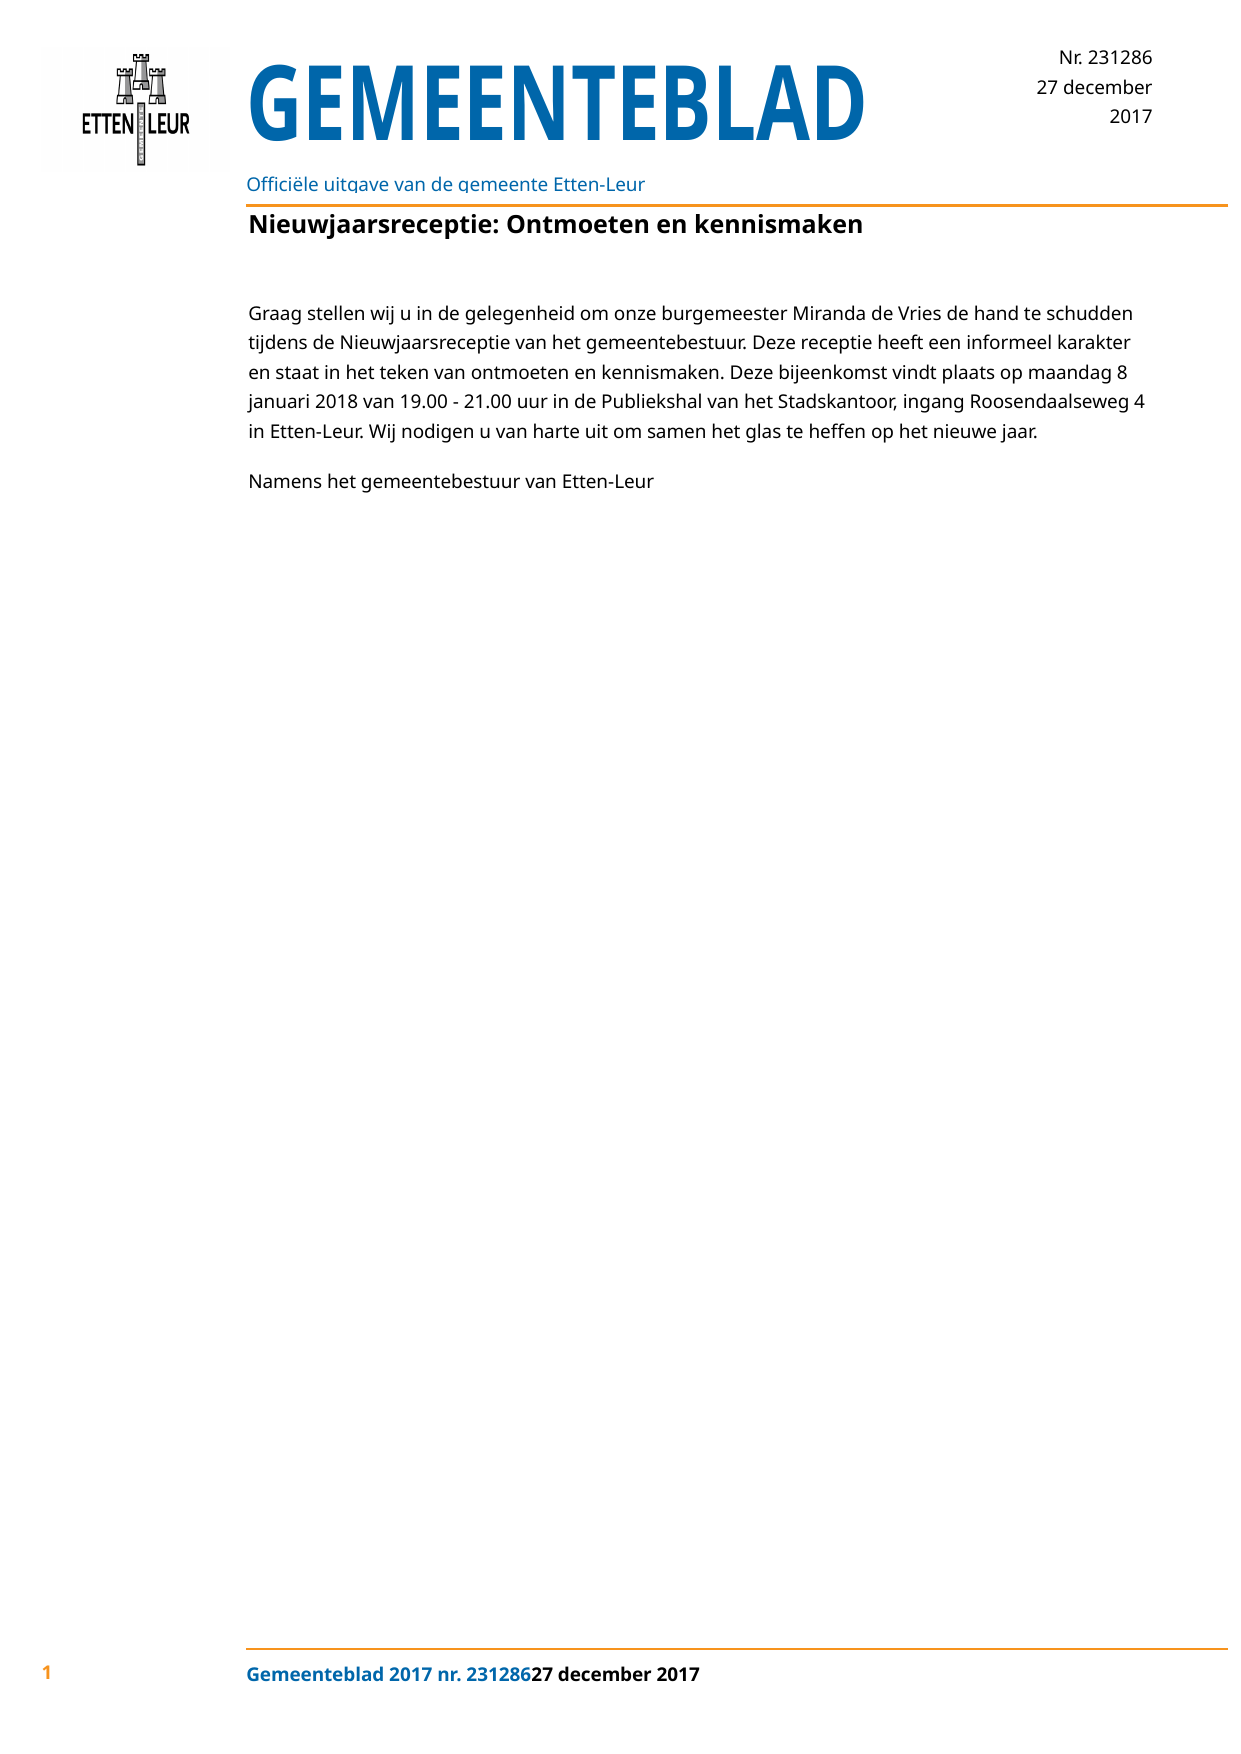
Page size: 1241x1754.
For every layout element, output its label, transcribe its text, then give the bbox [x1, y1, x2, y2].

text Namens het gemeentebestuur van Etten-Leur [248, 469, 1152, 494]
text Graag stellen wij u in de gelegenheid om onze burgemeester Miranda de Vries de hand te schudden tijdens de Nieuwjaarsreceptie van het gemeentebestuur. Deze receptie heeft een informeel karakter en staat in het teken van ontmoeten en kennismaken. Deze bijeenkomst vindt plaats op maandag 8 januari 2018 van 19.00 - 21.00 uur in de Publiekshal van het Stadskantoor, ingang Roosendaalseweg 4 in Etten-Leur. Wij nodigen u van harte uit om samen het glas te heffen op het nieuwe jaar. [248, 300, 1152, 444]
picture [41, 47, 231, 172]
text Nieuwjaarsreceptie: Ontmoeten en kennismaken [248, 207, 1152, 241]
